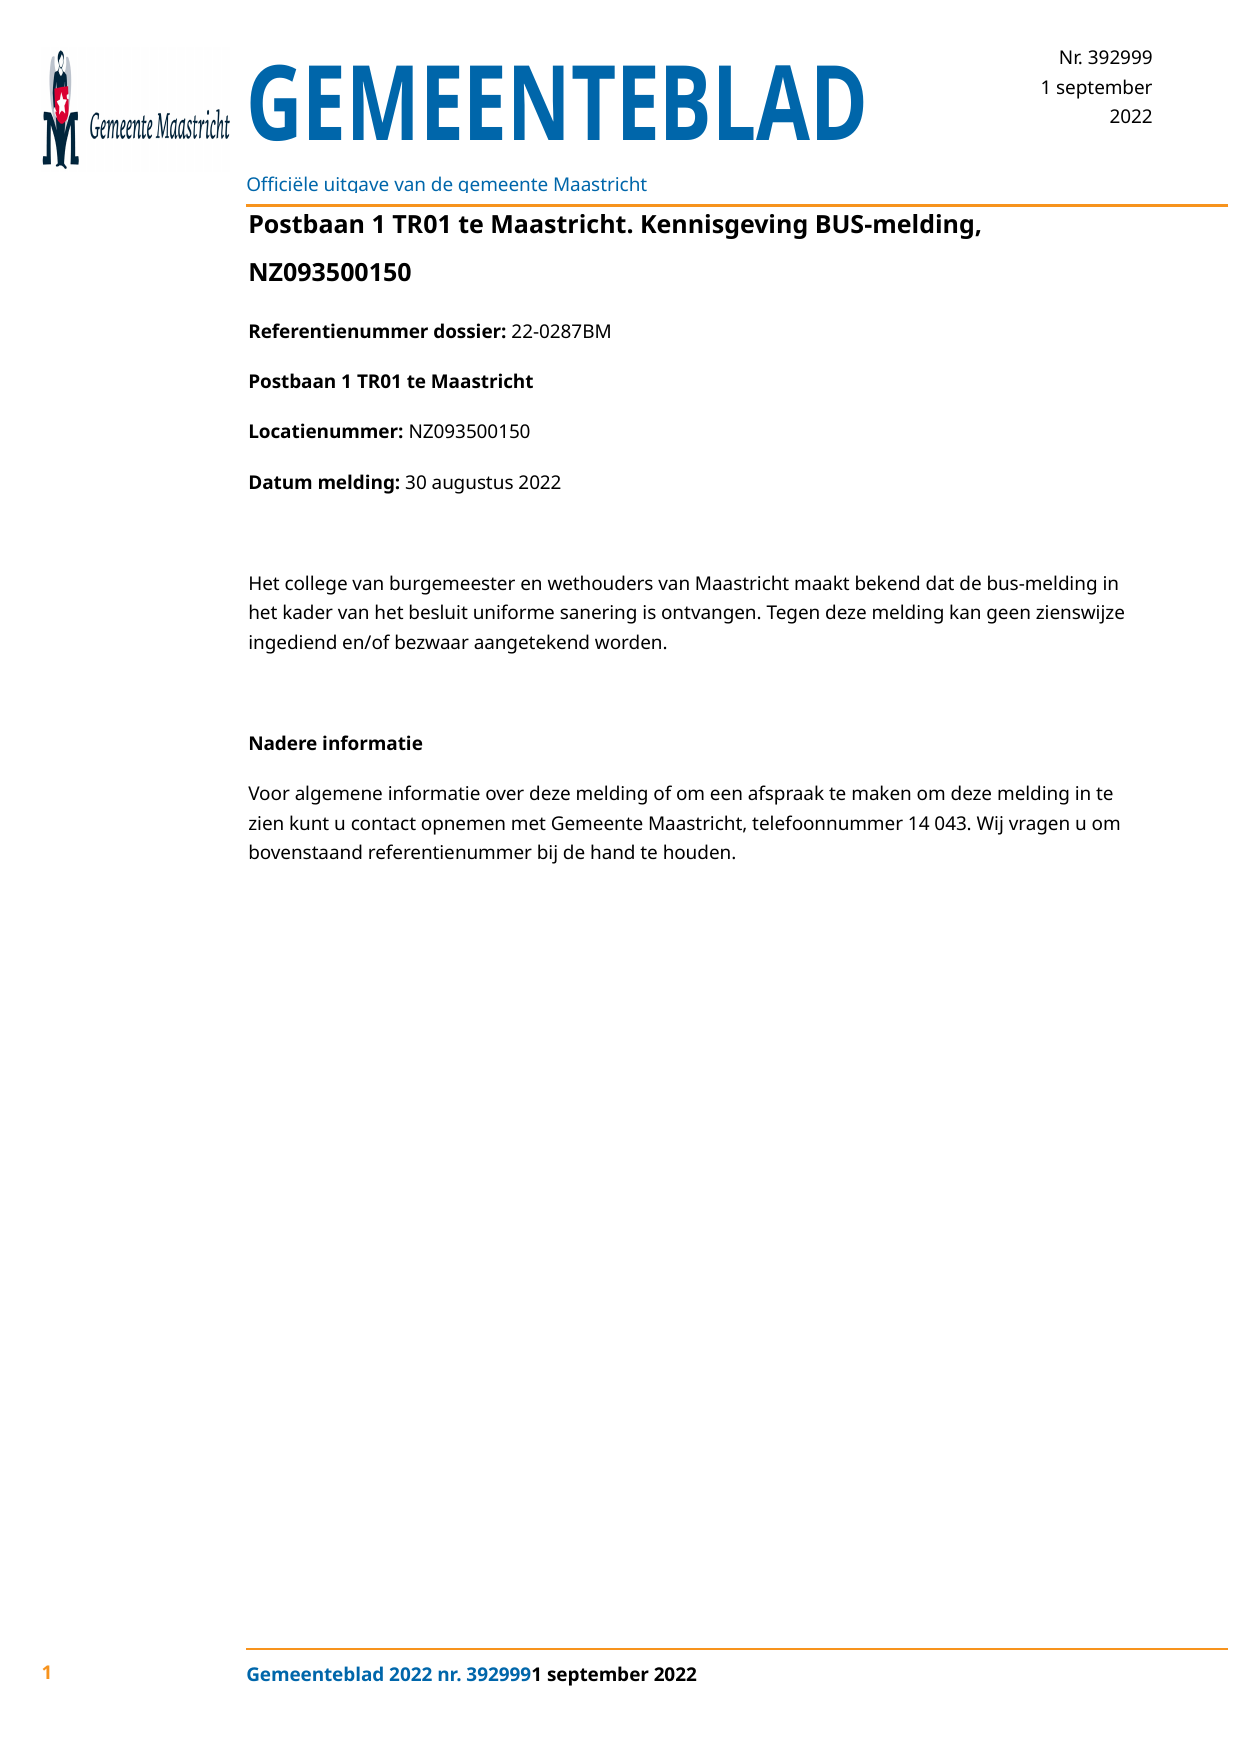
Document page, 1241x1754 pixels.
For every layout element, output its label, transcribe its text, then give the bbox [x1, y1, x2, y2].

text Postbaan 1 TR01 te Maastricht. Kennisgeving BUS-melding, NZ093500150 [248, 207, 1152, 288]
picture [41, 47, 231, 172]
text Referentienummer dossier: 22-0287BM [248, 318, 1152, 344]
text Voor algemene informatie over deze melding of om een afspraak te maken om deze melding in te zien kunt u contact opnemen met Gemeente Maastricht, telefoonnummer 14 043. Wij vragen u om bovenstaand referentienummer bij de hand te houden. [248, 780, 1152, 865]
text Postbaan 1 TR01 te Maastricht [248, 368, 1152, 394]
text Locatienummer: NZ093500150 [248, 419, 1152, 444]
text Nadere informatie [248, 730, 1152, 756]
text Datum melding: 30 augustus 2022 [248, 469, 1152, 495]
text Het college van burgemeester en wethouders van Maastricht maakt bekend dat de bus-melding in het kader van het besluit uniforme sanering is ontvangen. Tegen deze melding kan geen zienswijze ingediend en/of bezwaar aangetekend worden. [248, 570, 1152, 655]
